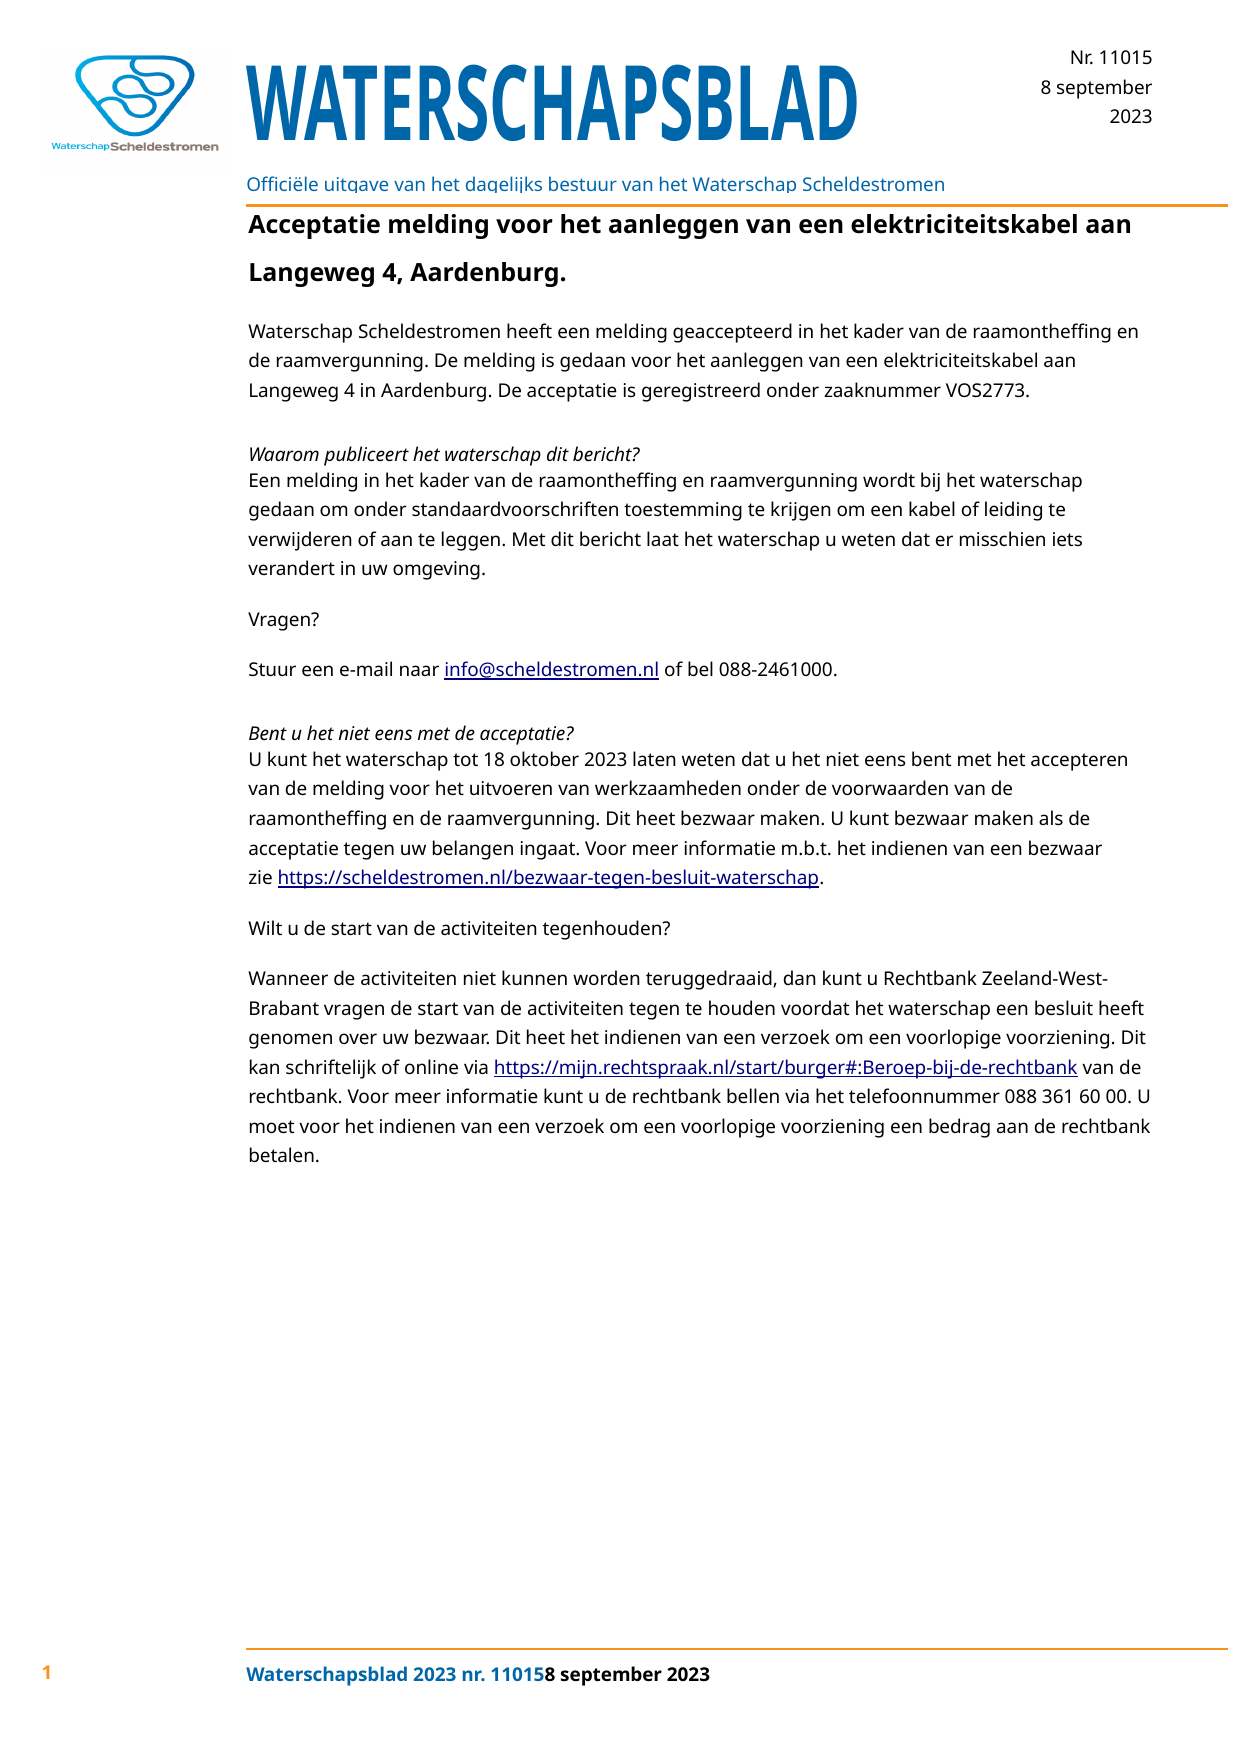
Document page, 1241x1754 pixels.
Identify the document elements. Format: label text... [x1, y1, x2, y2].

text Bent u het niet eens met de acceptatie? [248, 720, 1152, 746]
text Wanneer de activiteiten niet kunnen worden teruggedraaid, dan kunt u Rechtbank Zeeland-West-Brabant vragen de start van de activiteiten tegen te houden voordat het waterschap een besluit heeft genomen over uw bezwaar. Dit heet het indienen van een verzoek om een voorlopige voorziening. Dit kan schriftelijk of online via https://mijn.rechtspraak.nl/start/burger#:Beroep-bij-de-rechtbank van de rechtbank. Voor meer informatie kunt u de rechtbank bellen via het telefoonnummer 088 361 60 00. U moet voor het indienen van een verzoek om een voorlopige voorziening een bedrag aan de rechtbank betalen. [248, 965, 1152, 1168]
text Acceptatie melding voor het aanleggen van een elektriciteitskabel aan Langeweg 4, Aardenburg. [248, 207, 1152, 288]
text Waarom publiceert het waterschap dit bericht? [248, 441, 1152, 467]
text Stuur een e-mail naar info@scheldestromen.nl of bel 088-2461000. [248, 656, 1152, 682]
text Wilt u de start van de activiteiten tegenhouden? [248, 915, 1152, 941]
text U kunt het waterschap tot 18 oktober 2023 laten weten dat u het niet eens bent met het accepteren van de melding voor het uitvoeren van werkzaamheden onder de voorwaarden van de raamontheffing en de raamvergunning. Dit heet bezwaar maken. U kunt bezwaar maken als de acceptatie tegen uw belangen ingaat. Voor meer informatie m.b.t. het indienen van een bezwaar zie https://scheldestromen.nl/bezwaar-tegen-besluit-waterschap. [248, 746, 1152, 890]
picture [41, 47, 231, 172]
text Vragen? [248, 606, 1152, 632]
text Waterschap Scheldestromen heeft een melding geaccepteerd in het kader van de raamontheffing en de raamvergunning. De melding is gedaan voor het aanleggen van een elektriciteitskabel aan Langeweg 4 in Aardenburg. De acceptatie is geregistreerd onder zaaknummer VOS2773. [248, 318, 1152, 403]
text Een melding in het kader van de raamontheffing en raamvergunning wordt bij het waterschap gedaan om onder standaardvoorschriften toestemming te krijgen om een kabel of leiding te verwijderen of aan te leggen. Met dit bericht laat het waterschap u weten dat er misschien iets verandert in uw omgeving. [248, 467, 1152, 581]
